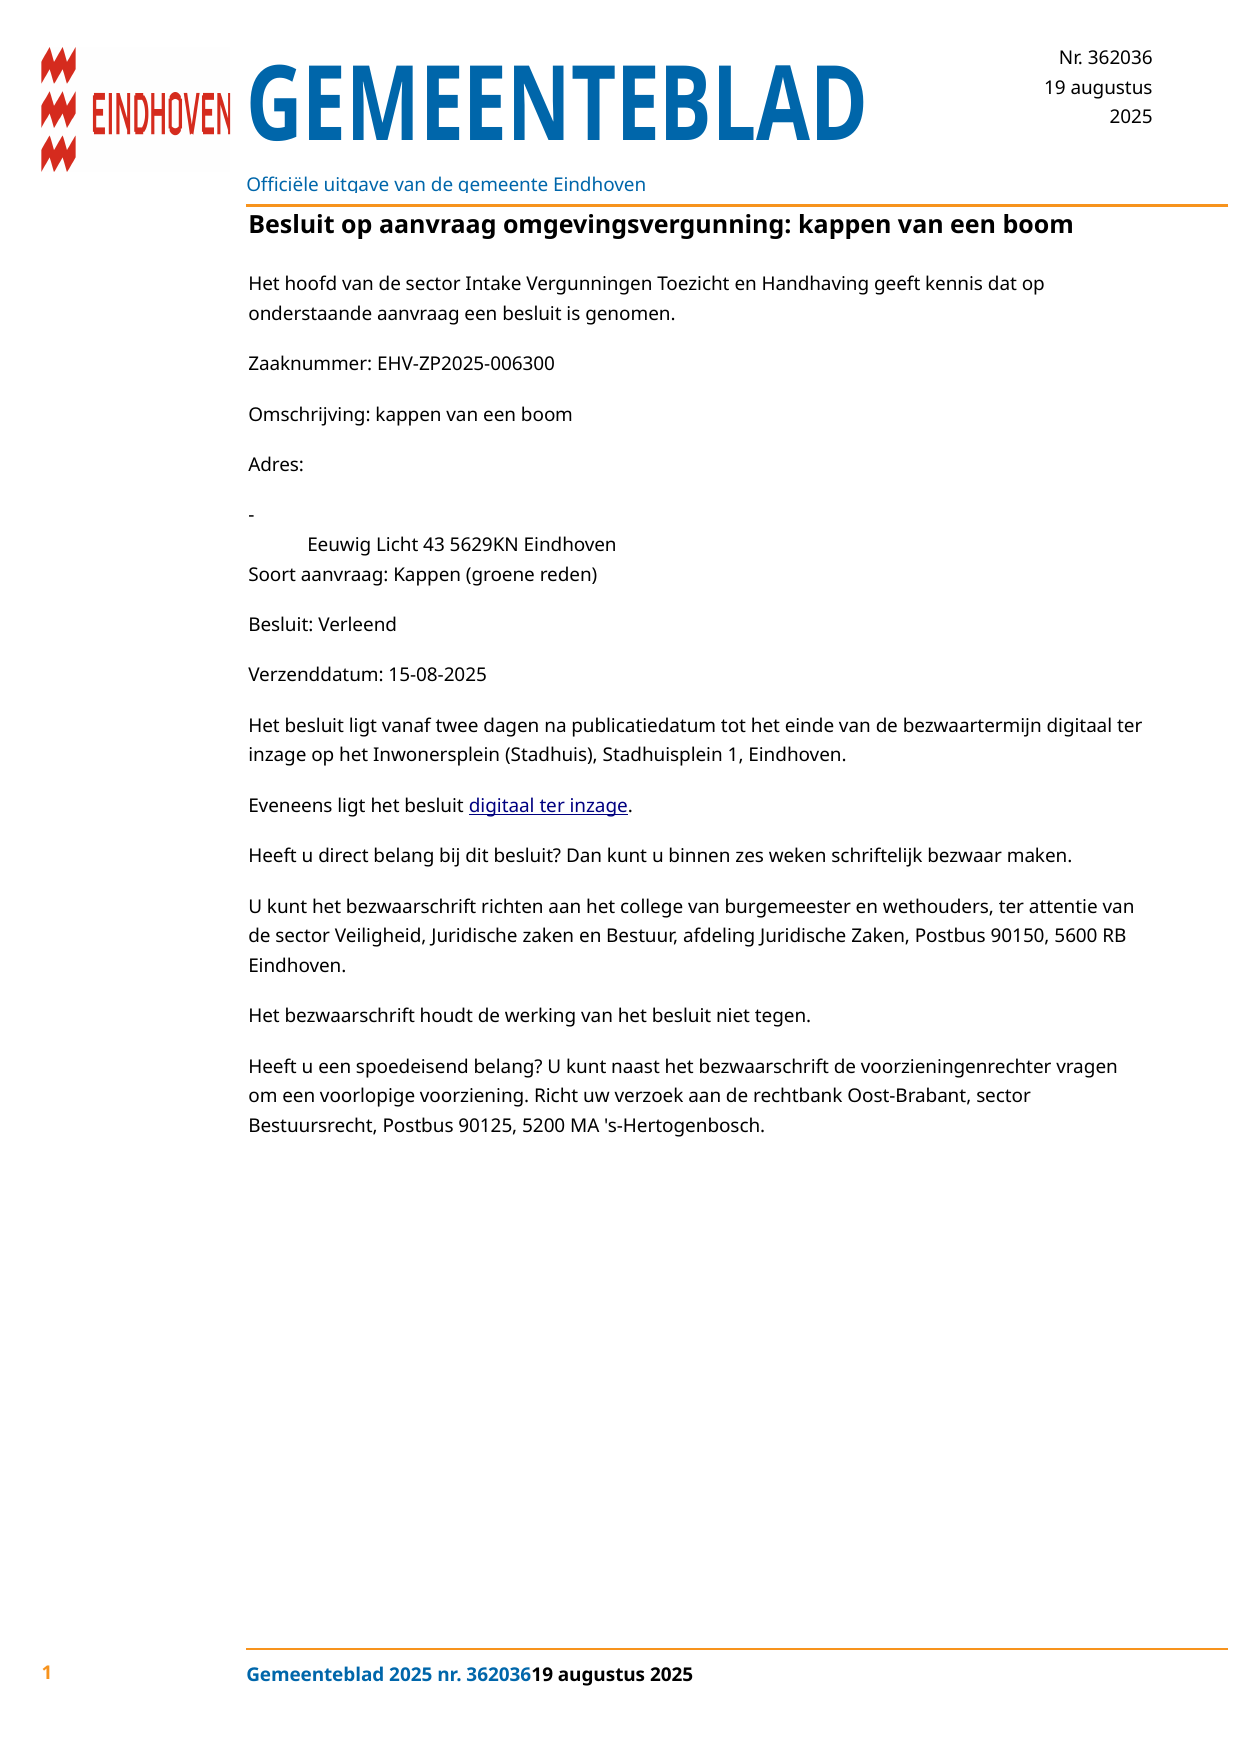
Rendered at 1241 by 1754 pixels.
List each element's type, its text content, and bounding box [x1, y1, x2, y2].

text Soort aanvraag: Kappen (groene reden) [248, 561, 1152, 586]
text Zaaknummer: EHV-ZP2025-006300 [248, 350, 1152, 376]
text U kunt het bezwaarschrift richten aan het college van burgemeester en wethouders, ter attentie van de sector Veiligheid, Juridische zaken en Bestuur, afdeling Juridische Zaken, Postbus 90150, 5600 RB Eindhoven. [248, 893, 1152, 978]
text Heeft u een spoedeisend belang? U kunt naast het bezwaarschrift de voorzieningenrechter vragen om een voorlopige voorziening. Richt uw verzoek aan de rechtbank Oost-Brabant, sector Bestuursrecht, Postbus 90125, 5200 MA 's-Hertogenbosch. [248, 1053, 1152, 1138]
picture [41, 47, 231, 172]
list Eeuwig Licht 43 5629KN Eindhoven [248, 531, 1152, 557]
text Omschrijving: kappen van een boom [248, 401, 1152, 426]
text Het besluit ligt vanaf twee dagen na publicatiedatum tot het einde van de bezwaartermijn digitaal ter inzage op het Inwonersplein (Stadhuis), Stadhuisplein 1, Eindhoven. [248, 712, 1152, 767]
text Verzenddatum: 15-08-2025 [248, 662, 1152, 687]
text Het bezwaarschrift houdt de werking van het besluit niet tegen. [248, 1002, 1152, 1028]
text Besluit: Verleend [248, 611, 1152, 637]
text Besluit op aanvraag omgevingsvergunning: kappen van een boom [248, 207, 1152, 241]
text Eveneens ligt het besluit digitaal ter inzage. [248, 792, 1152, 818]
text Heeft u direct belang bij dit besluit? Dan kunt u binnen zes weken schriftelijk bezwaar maken. [248, 842, 1152, 868]
text Adres: [248, 451, 1152, 477]
text Het hoofd van de sector Intake Vergunningen Toezicht en Handhaving geeft kennis dat op onderstaande aanvraag een besluit is genomen. [248, 270, 1152, 326]
